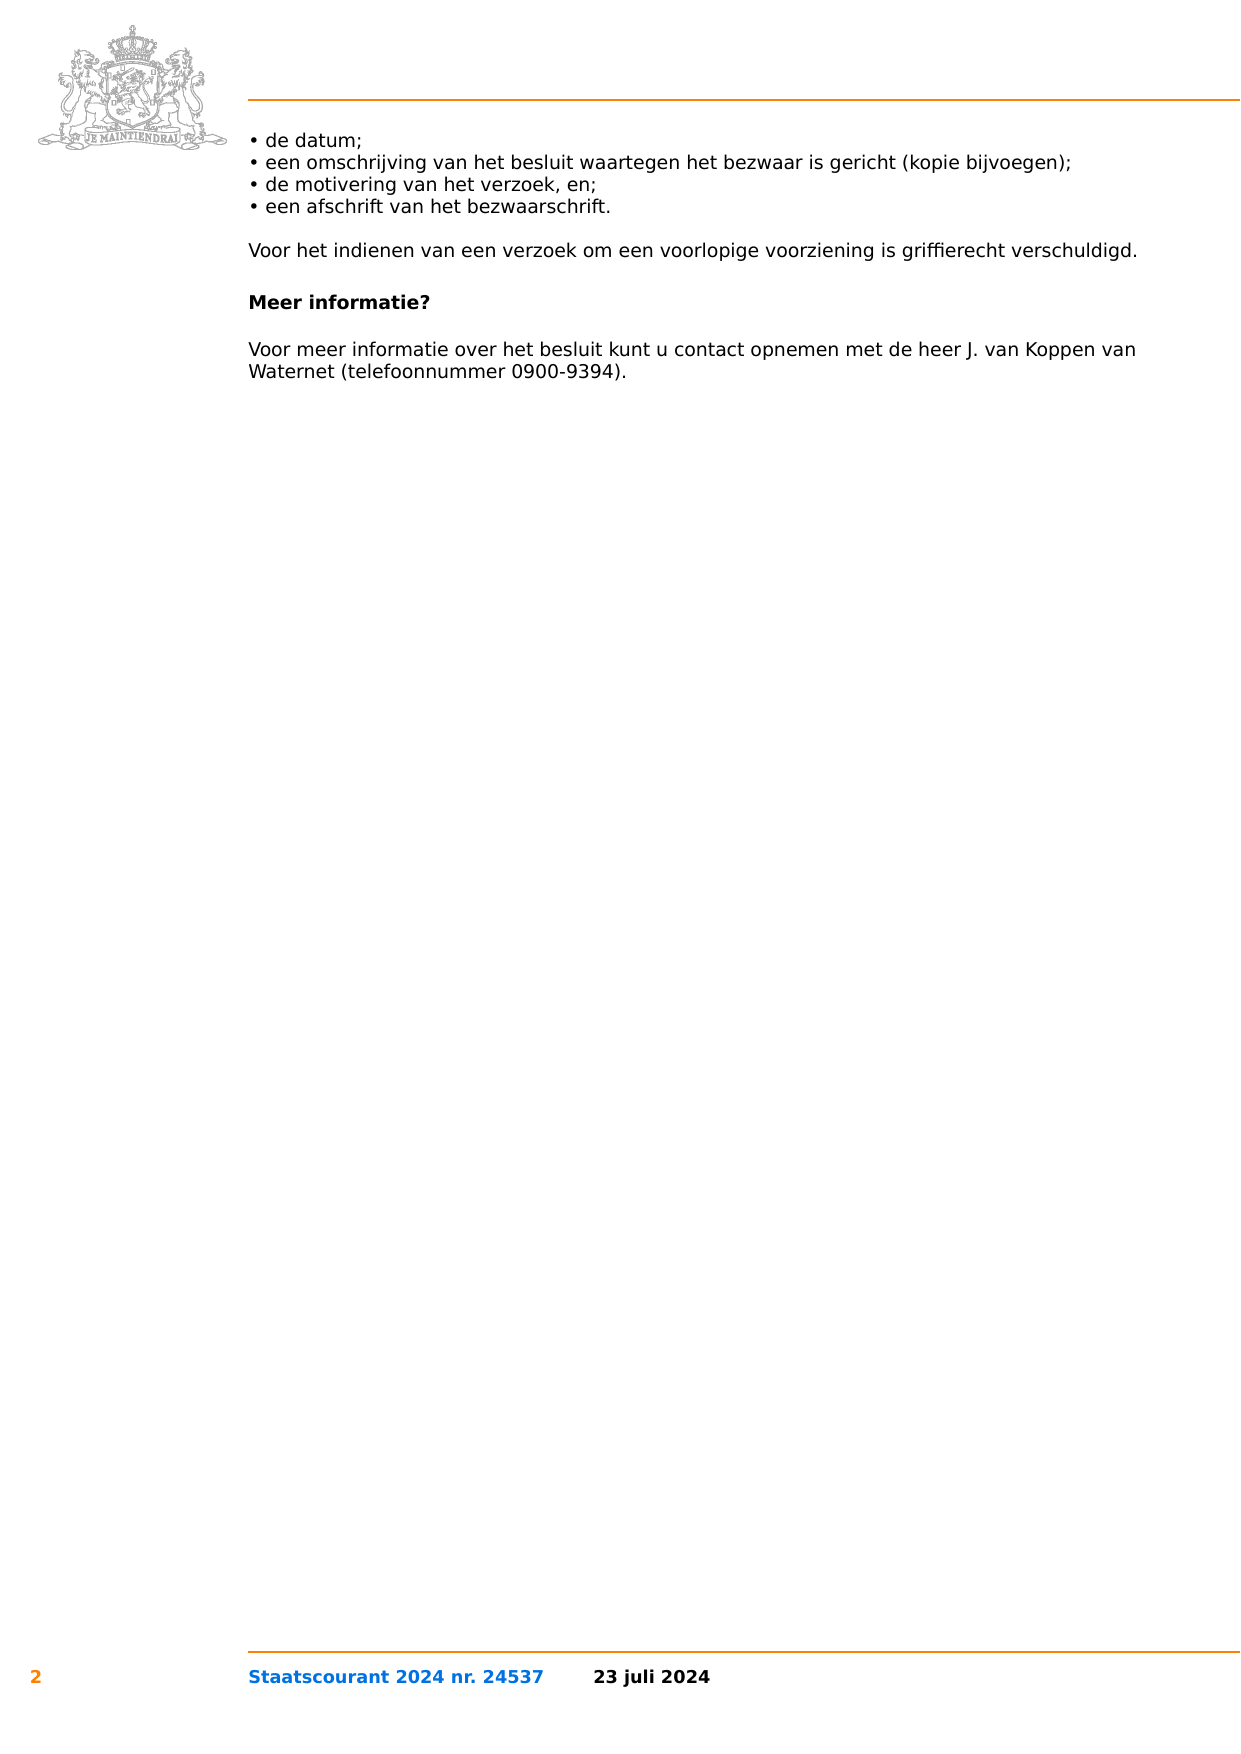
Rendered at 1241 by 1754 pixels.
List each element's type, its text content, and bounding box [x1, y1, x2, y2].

subtitle Meer informatie? [248, 292, 1163, 314]
text • de motivering van het verzoek, en; [248, 174, 1163, 196]
text • een afschrift van het bezwaarschrift. [248, 196, 1163, 218]
text • de datum; [248, 130, 1163, 152]
text • een omschrijving van het besluit waartegen het bezwaar is gericht (kopie bijvoegen); [248, 152, 1163, 174]
text Voor het indienen van een verzoek om een voorlopige voorziening is griffierecht verschuldigd. [248, 240, 1163, 262]
text Voor meer informatie over het besluit kunt u contact opnemen met de heer J. van Koppen van Waternet (telefoonnummer 0900-9394). [248, 339, 1163, 383]
picture [38, 25, 227, 150]
